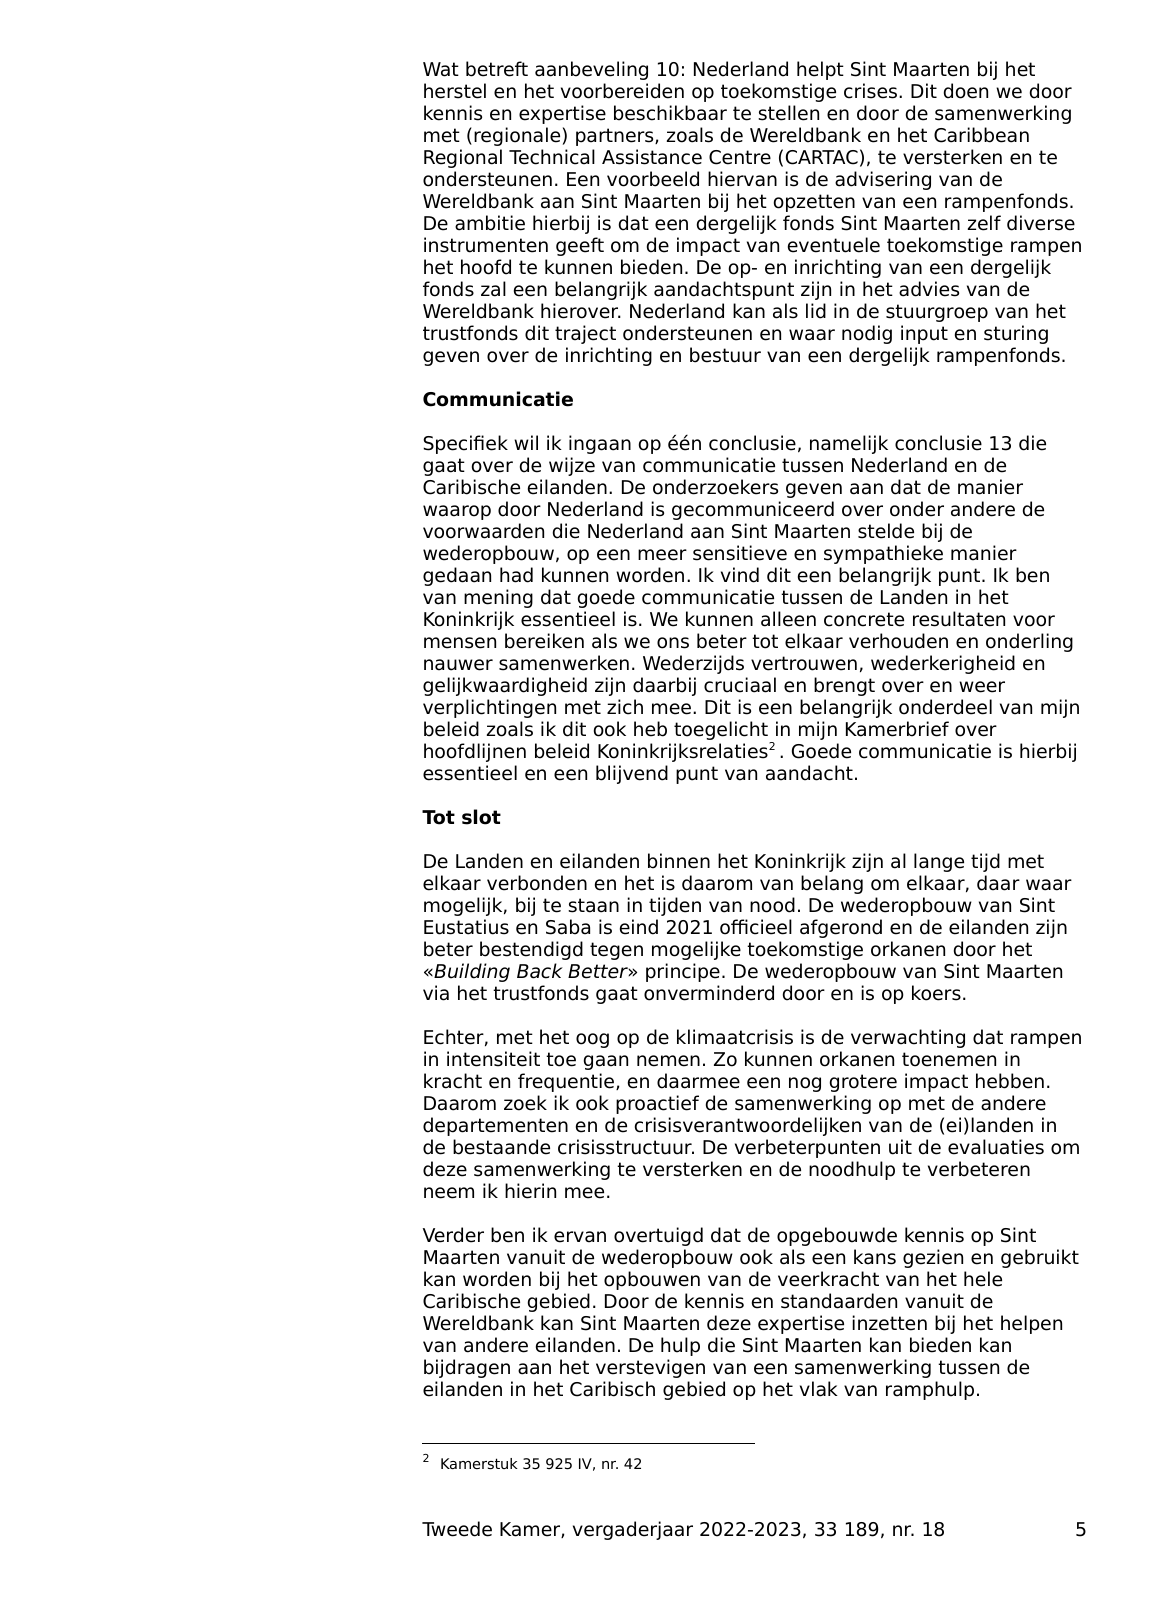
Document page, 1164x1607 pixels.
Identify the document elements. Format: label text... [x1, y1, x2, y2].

subtitle Tot slot [422, 807, 1087, 829]
text Specifiek wil ik ingaan op één conclusie, namelijk conclusie 13 die gaat over de wijze van communicatie tussen Nederland en de Caribische eilanden. De onderzoekers geven aan dat de manier waarop door Nederland is gecommuniceerd over onder andere de voorwaarden die Nederland aan Sint Maarten stelde bij de wederopbouw, op een meer sensitieve en sympathieke manier gedaan had kunnen worden. Ik vind dit een belangrijk punt. Ik ben van mening dat goede communicatie tussen de Landen in het Koninkrijk essentieel is. We kunnen alleen concrete resultaten voor mensen bereiken als we ons beter tot elkaar verhouden en onderling nauwer samenwerken. Wederzijds vertrouwen, wederkerigheid en gelijkwaardigheid zijn daarbij cruciaal en brengt over en weer verplichtingen met zich mee. Dit is een belangrijk onderdeel van mijn beleid zoals ik dit ook heb toegelicht in mijn Kamerbrief over hoofdlijnen beleid Koninkrijksrelaties. Goede communicatie is hierbij essentieel en een blijvend punt van aandacht. [422, 433, 1087, 785]
subtitle Communicatie [422, 389, 1087, 411]
text Verder ben ik ervan overtuigd dat de opgebouwde kennis op Sint Maarten vanuit de wederopbouw ook als een kans gezien en gebruikt kan worden bij het opbouwen van de veerkracht van het hele Caribische gebied. Door de kennis en standaarden vanuit de Wereldbank kan Sint Maarten deze expertise inzetten bij het helpen van andere eilanden. De hulp die Sint Maarten kan bieden kan bijdragen aan het verstevigen van een samenwerking tussen de eilanden in het Caribisch gebied op het vlak van ramphulp. [422, 1225, 1087, 1401]
text Kamerstuk 35 925 IV, nr. 42 [422, 1452, 1087, 1474]
text Wat betreft aanbeveling 10: Nederland helpt Sint Maarten bij het herstel en het voorbereiden op toekomstige crises. Dit doen we door kennis en expertise beschikbaar te stellen en door de samenwerking met (regionale) partners, zoals de Wereldbank en het Caribbean Regional Technical Assistance Centre (CARTAC), te versterken en te ondersteunen. Een voorbeeld hiervan is de advisering van de Wereldbank aan Sint Maarten bij het opzetten van een rampenfonds. De ambitie hierbij is dat een dergelijk fonds Sint Maarten zelf diverse instrumenten geeft om de impact van eventuele toekomstige rampen het hoofd te kunnen bieden. De op- en inrichting van een dergelijk fonds zal een belangrijk aandachtspunt zijn in het advies van de Wereldbank hierover. Nederland kan als lid in de stuurgroep van het trustfonds dit traject ondersteunen en waar nodig input en sturing geven over de inrichting en bestuur van een dergelijk rampenfonds. [422, 59, 1087, 367]
text Echter, met het oog op de klimaatcrisis is de verwachting dat rampen in intensiteit toe gaan nemen. Zo kunnen orkanen toenemen in kracht en frequentie, en daarmee een nog grotere impact hebben. Daarom zoek ik ook proactief de samenwerking op met de andere departementen en de crisisverantwoordelijken van de (ei)landen in de bestaande crisisstructuur. De verbeterpunten uit de evaluaties om deze samenwerking te versterken en de noodhulp te verbeteren neem ik hierin mee. [422, 1027, 1087, 1203]
text De Landen en eilanden binnen het Koninkrijk zijn al lange tijd met elkaar verbonden en het is daarom van belang om elkaar, daar waar mogelijk, bij te staan in tijden van nood. De wederopbouw van Sint Eustatius en Saba is eind 2021 officieel afgerond en de eilanden zijn beter bestendigd tegen mogelijke toekomstige orkanen door het «Building Back Better» principe. De wederopbouw van Sint Maarten via het trustfonds gaat onverminderd door en is op koers. [422, 851, 1087, 1005]
